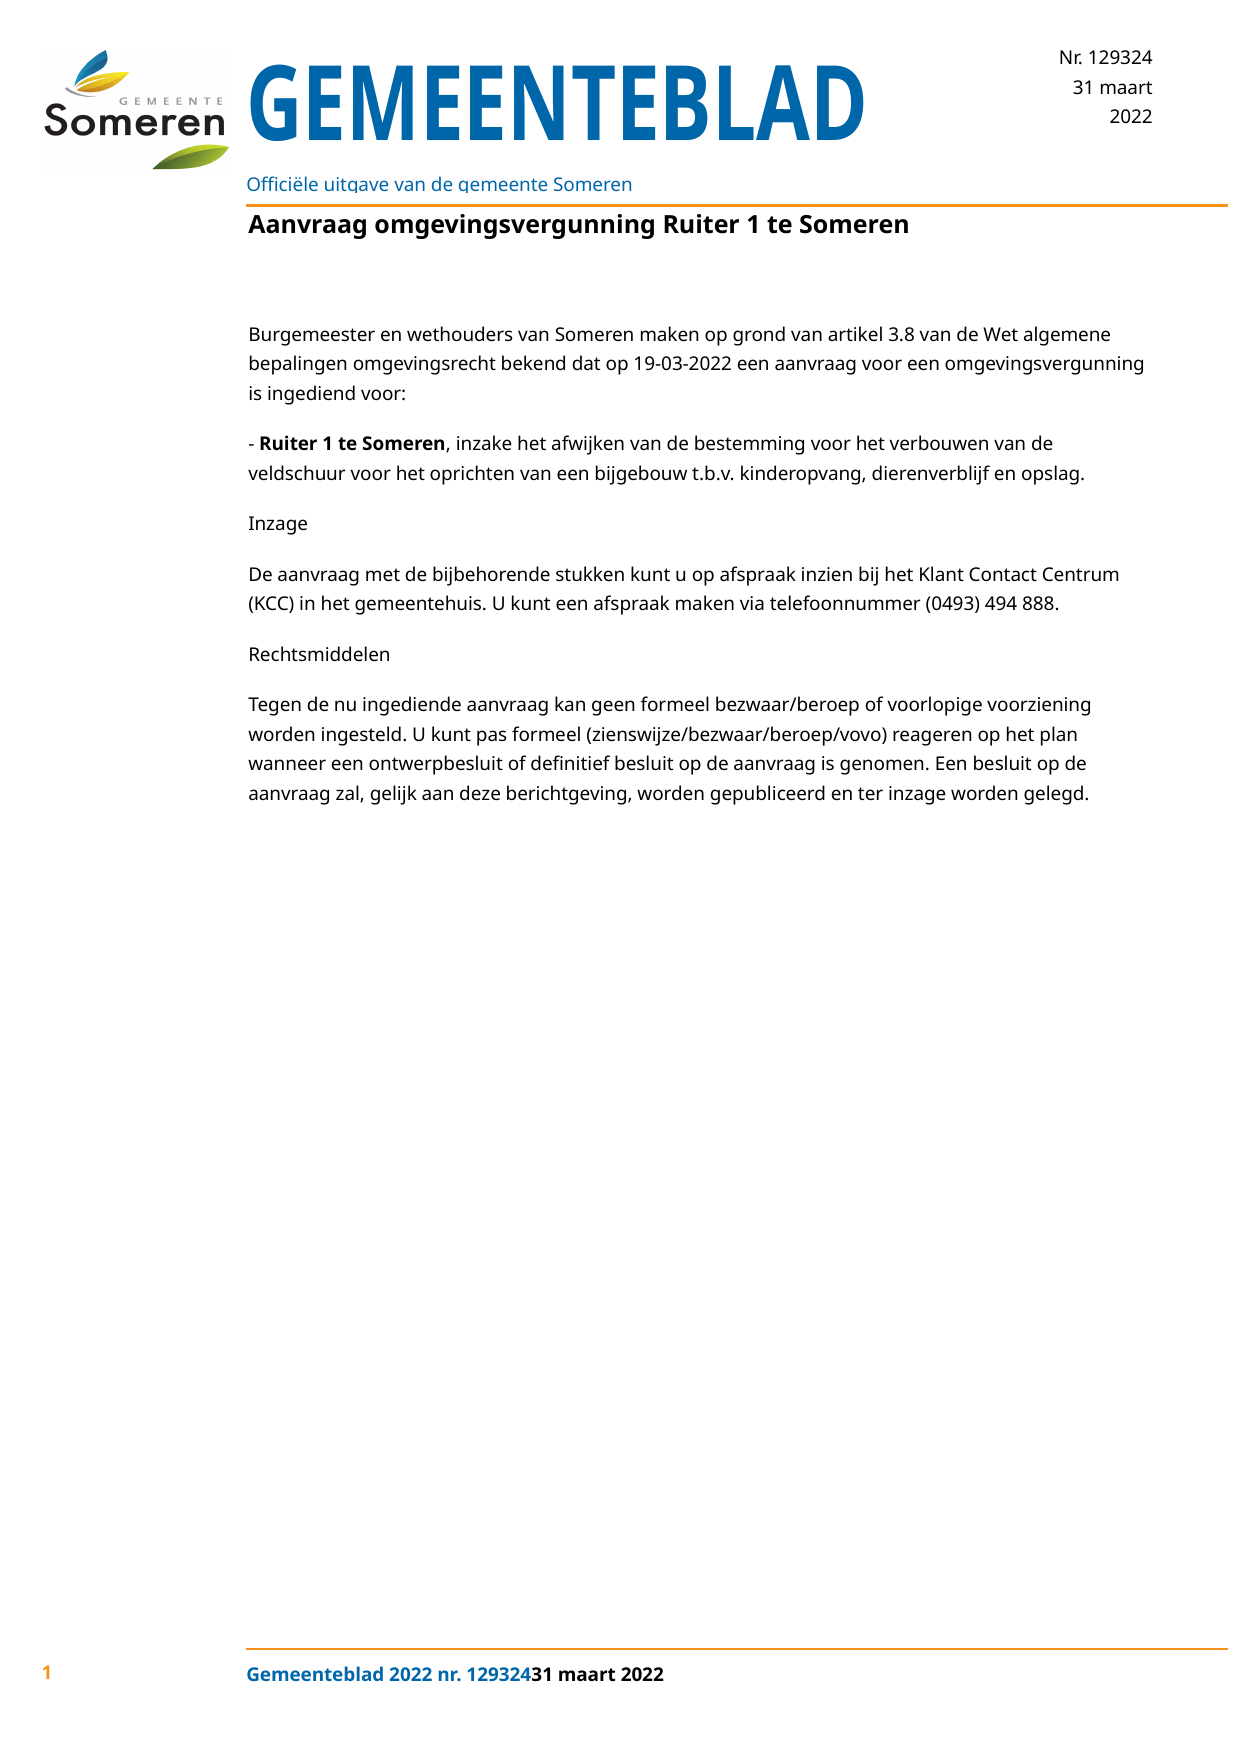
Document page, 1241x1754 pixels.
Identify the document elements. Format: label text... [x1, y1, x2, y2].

text Burgemeester en wethouders van Someren maken op grond van artikel 3.8 van de Wet algemene bepalingen omgevingsrecht bekend dat op 19-03-2022 een aanvraag voor een omgevingsvergunning is ingediend voor: [248, 321, 1152, 406]
text De aanvraag met de bijbehorende stukken kunt u op afspraak inzien bij het Klant Contact Centrum (KCC) in het gemeentehuis. U kunt een afspraak maken via telefoonnummer (0493) 494 888. [248, 561, 1152, 616]
text Rechtsmiddelen [248, 641, 1152, 666]
text Inzage [248, 510, 1152, 536]
text Tegen de nu ingediende aanvraag kan geen formeel bezwaar/beroep of voorlopige voorziening worden ingesteld. U kunt pas formeel (zienswijze/bezwaar/beroep/vovo) reageren op het plan wanneer een ontwerpbesluit of definitief besluit op de aanvraag is genomen. Een besluit op de aanvraag zal, gelijk aan deze berichtgeving, worden gepubliceerd en ter inzage worden gelegd. [248, 691, 1152, 806]
picture [41, 47, 231, 172]
text Aanvraag omgevingsvergunning Ruiter 1 te Someren [248, 207, 1152, 241]
text - Ruiter 1 te Someren, inzake het afwijken van de bestemming voor het verbouwen van de veldschuur voor het oprichten van een bijgebouw t.b.v. kinderopvang, dierenverblijf en opslag. [248, 430, 1152, 486]
